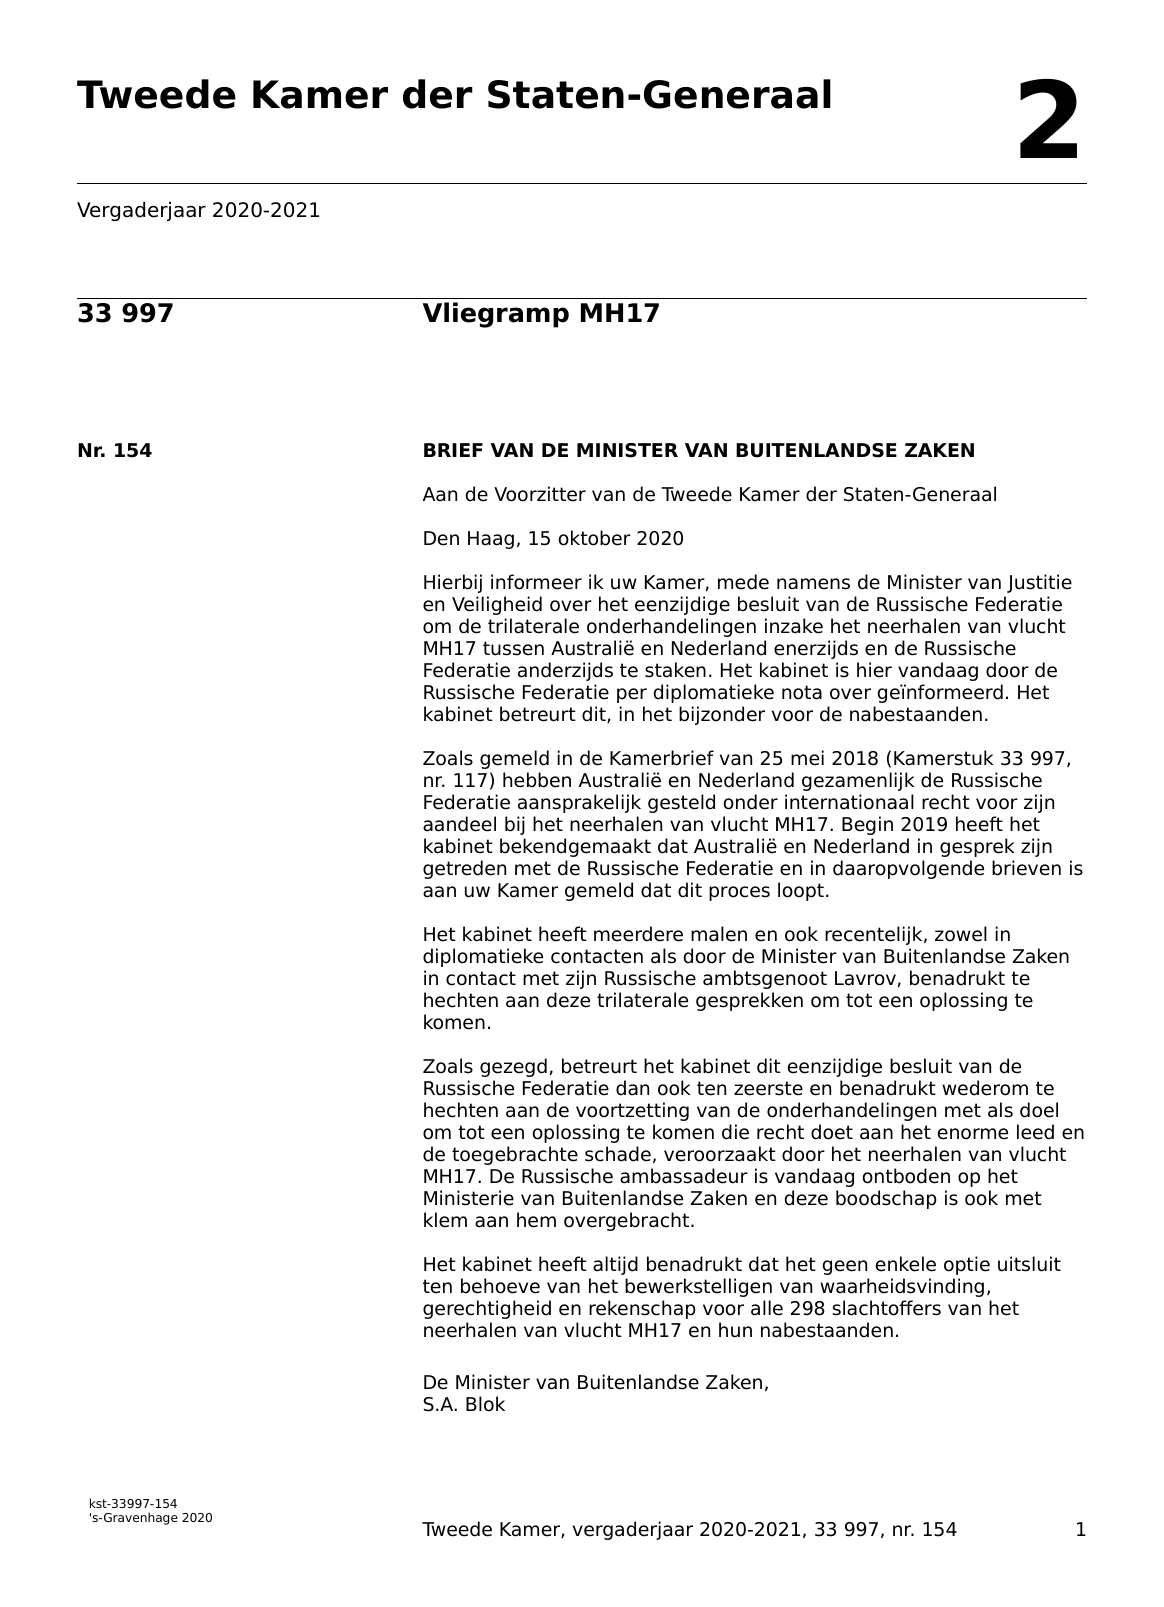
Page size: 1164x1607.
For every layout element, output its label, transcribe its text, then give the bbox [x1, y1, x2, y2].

text Zoals gemeld in de Kamerbrief van 25 mei 2018 (Kamerstuk 33 997, nr. 117) hebben Australië en Nederland gezamenlijk de Russische Federatie aansprakelijk gesteld onder internationaal recht voor zijn aandeel bij het neerhalen van vlucht MH17. Begin 2019 heeft het kabinet bekendgemaakt dat Australië en Nederland in gesprek zijn getreden met de Russische Federatie en in daaropvolgende brieven is aan uw Kamer gemeld dat dit proces loopt. [422, 748, 1087, 902]
table_header 2 [886, 59, 1087, 183]
text Het kabinet heeft altijd benadrukt dat het geen enkele optie uitsluit ten behoeve van het bewerkstelligen van waarheidsvinding, gerechtigheid en rekenschap voor alle 298 slachtoffers van het neerhalen van vlucht MH17 en hun nabestaanden. [422, 1254, 1087, 1342]
text 's-Gravenhage 2020 [88, 1511, 323, 1525]
text Aan de Voorzitter van de Tweede Kamer der Staten-Generaal [422, 484, 1087, 506]
text Zoals gezegd, betreurt het kabinet dit eenzijdige besluit van de Russische Federatie dan ook ten zeerste en benadrukt wederom te hechten aan de voortzetting van de onderhandelingen met als doel om tot een oplossing te komen die recht doet aan het enorme leed en de toegebrachte schade, veroorzaakt door het neerhalen van vlucht MH17. De Russische ambassadeur is vandaag ontboden op het Ministerie van Buitenlandse Zaken en deze boodschap is ook met klem aan hem overgebracht. [422, 1056, 1087, 1232]
text De Minister van Buitenlandse Zaken, S.A. Blok [422, 1372, 1087, 1416]
text kst-33997-154 [88, 1497, 323, 1511]
text Den Haag, 15 oktober 2020 [422, 528, 1087, 550]
text Het kabinet heeft meerdere malen en ook recentelijk, zowel in diplomatieke contacten als door de Minister van Buitenlandse Zaken in contact met zijn Russische ambtsgenoot Lavrov, benadrukt te hechten aan deze trilaterale gesprekken om tot een oplossing te komen. [422, 924, 1087, 1034]
text Hierbij informeer ik uw Kamer, mede namens de Minister van Justitie en Veiligheid over het eenzijdige besluit van de Russische Federatie om de trilaterale onderhandelingen inzake het neerhalen van vlucht MH17 tussen Australië en Nederland enerzijds en de Russische Federatie anderzijds te staken. Het kabinet is hier vandaag door de Russische Federatie per diplomatieke nota over geïnformeerd. Het kabinet betreurt dit, in het bijzonder voor de nabestaanden. [422, 572, 1087, 726]
table_header Tweede Kamer der Staten-Generaal [77, 59, 886, 183]
table_cell Vergaderjaar 2020-2021 [77, 184, 1087, 298]
subtitle Nr. 154 BRIEF VAN DE MINISTER VAN BUITENLANDSE ZAKEN [77, 440, 1087, 462]
subtitle 33 997 Vliegramp MH17 [77, 299, 1087, 329]
